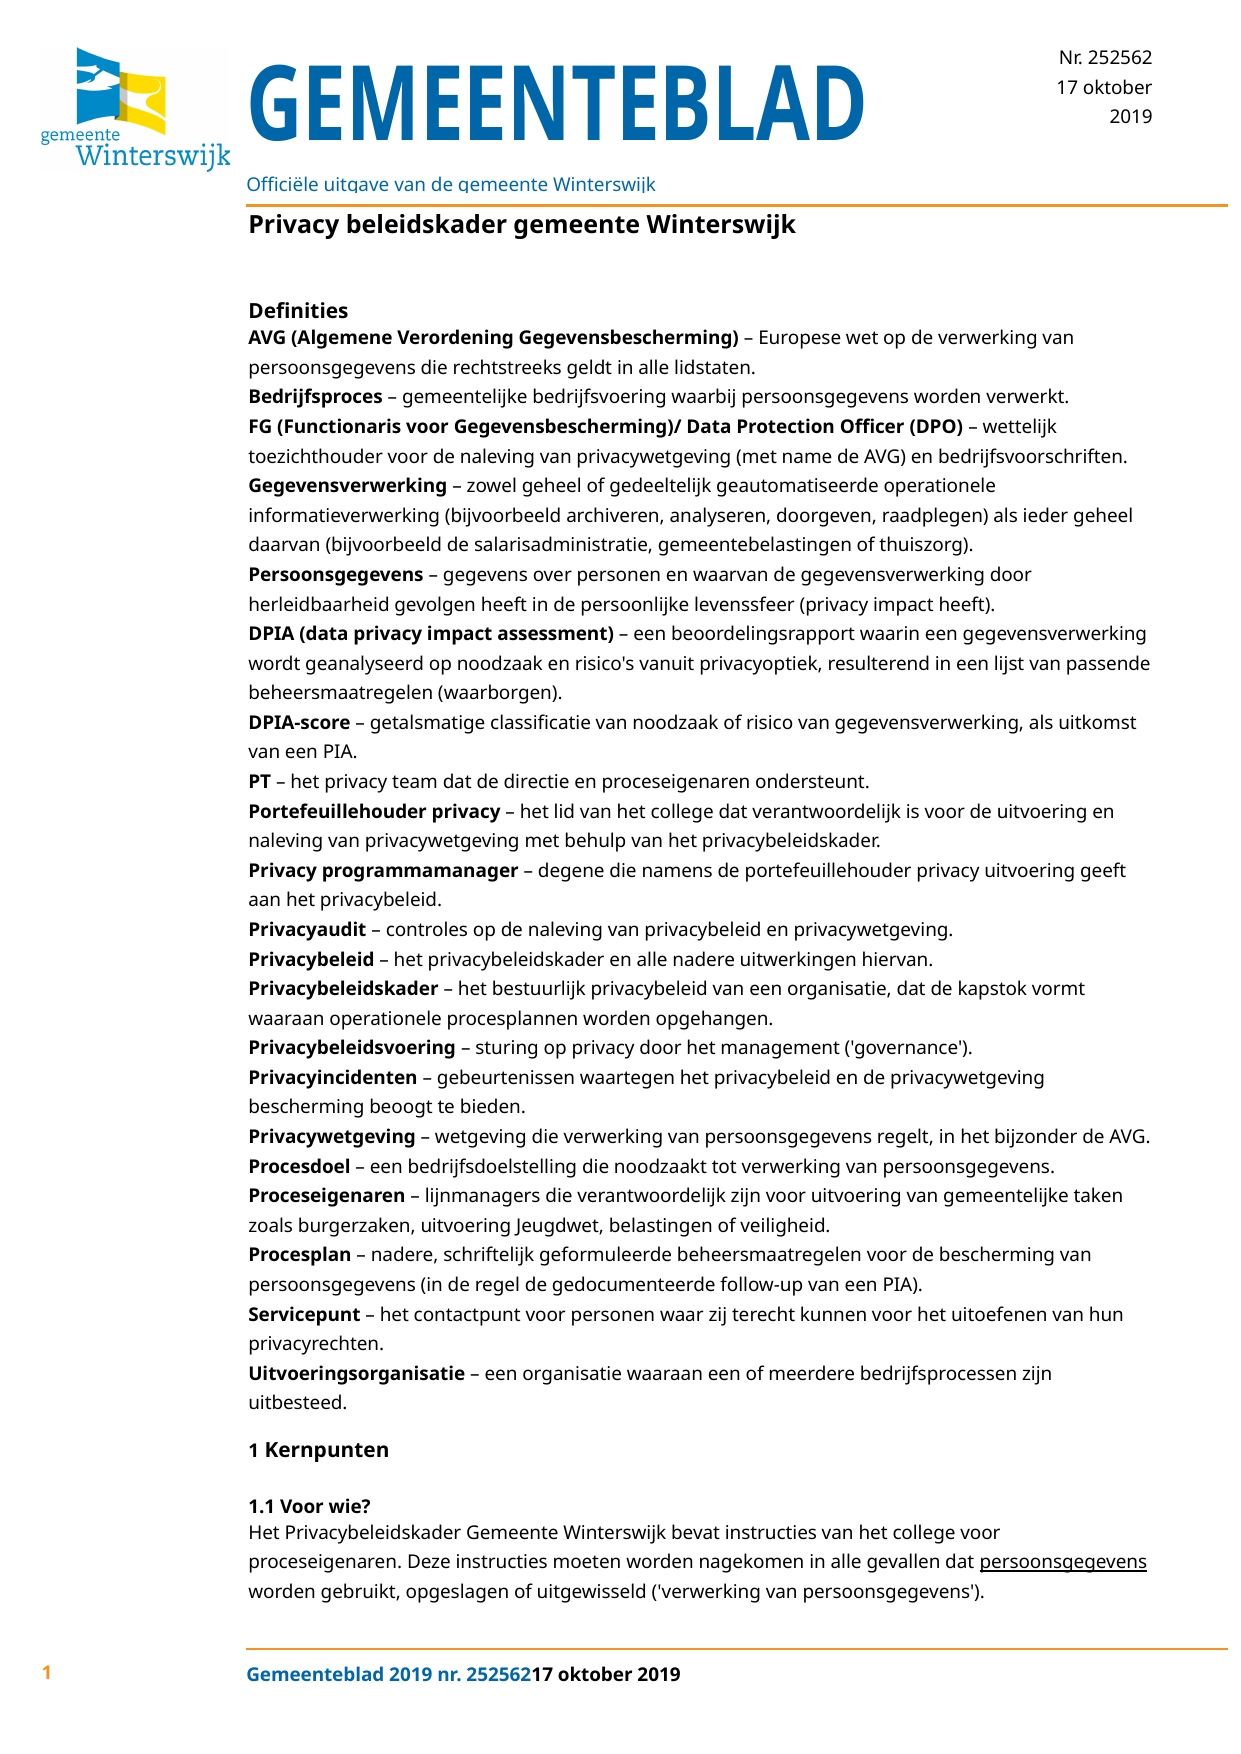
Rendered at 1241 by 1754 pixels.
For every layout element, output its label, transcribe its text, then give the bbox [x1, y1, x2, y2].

text Gegevensverwerking – zowel geheel of gedeeltelijk geautomatiseerde operationele informatieverwerking (bijvoorbeeld archiveren, analyseren, doorgeven, raadplegen) als ieder geheel daarvan (bijvoorbeeld de salarisadministratie, gemeentebelastingen of thuiszorg). [248, 472, 1152, 557]
text Portefeuillehouder privacy – het lid van het college dat verantwoordelijk is voor de uitvoering en naleving van privacywetgeving met behulp van het privacybeleidskader. [248, 798, 1152, 853]
text Bedrijfsproces – gemeentelijke bedrijfsvoering waarbij persoonsgegevens worden verwerkt. [248, 384, 1152, 409]
text Privacybeleidsvoering – sturing op privacy door het management ('governance'). [248, 1034, 1152, 1060]
text Privacybeleid – het privacybeleidskader en alle nadere uitwerkingen hiervan. [248, 946, 1152, 971]
text FG (Functionaris voor Gegevensbescherming)/ Data Protection Officer (DPO) – wettelijk toezichthouder voor de naleving van privacywetgeving (met name de AVG) en bedrijfsvoorschriften. [248, 413, 1152, 468]
text DPIA (data privacy impact assessment) – een beoordelingsrapport waarin een gegevensverwerking wordt geanalyseerd op noodzaak en risico's vanuit privacyoptiek, resulterend in een lijst van passende beheersmaatregelen (waarborgen). [248, 620, 1152, 705]
text Het Privacybeleidskader Gemeente Winterswijk bevat instructies van het college voor proceseigenaren. Deze instructies moeten worden nagekomen in alle gevallen dat persoonsgegevens worden gebruikt, opgeslagen of uitgewisseld ('verwerking van persoonsgegevens'). [248, 1519, 1152, 1604]
text PT – het privacy team dat de directie en proceseigenaren ondersteunt. [248, 768, 1152, 794]
text Privacyincidenten – gebeurtenissen waartegen het privacybeleid en de privacywetgeving bescherming beoogt te bieden. [248, 1064, 1152, 1119]
text Definities [248, 296, 1152, 324]
text 1.1 Voor wie? [248, 1493, 1152, 1519]
text Uitvoeringsorganisatie – een organisatie waaraan een of meerdere bedrijfsprocessen zijn uitbesteed. [248, 1360, 1152, 1415]
text Servicepunt – het contactpunt voor personen waar zij terecht kunnen voor het uitoefenen van hun privacyrechten. [248, 1301, 1152, 1356]
text Privacywetgeving – wetgeving die verwerking van persoonsgegevens regelt, in het bijzonder de AVG. [248, 1123, 1152, 1149]
text Persoonsgegevens – gegevens over personen en waarvan de gegevensverwerking door herleidbaarheid gevolgen heeft in de persoonlijke levenssfeer (privacy impact heeft). [248, 561, 1152, 616]
text Procesdoel – een bedrijfsdoelstelling die noodzaakt tot verwerking van persoonsgegevens. [248, 1153, 1152, 1178]
picture [225, 153, 231, 162]
text Privacy beleidskader gemeente Winterswijk [248, 207, 1152, 241]
text Privacyaudit – controles op de naleving van privacybeleid en privacywetgeving. [248, 916, 1152, 942]
text Procesplan – nadere, schriftelijk geformuleerde beheersmaatregelen voor de bescherming van persoonsgegevens (in de regel de gedocumenteerde follow-up van een PIA). [248, 1242, 1152, 1297]
text 1 Kernpunten [248, 1435, 1152, 1463]
picture [41, 47, 231, 172]
text AVG (Algemene Verordening Gegevensbescherming) – Europese wet op de verwerking van persoonsgegevens die rechtstreeks geldt in alle lidstaten. [248, 324, 1152, 380]
text DPIA-score – getalsmatige classificatie van noodzaak of risico van gegevensverwerking, als uitkomst van een PIA. [248, 709, 1152, 764]
text Privacy programmamanager – degene die namens de portefeuillehouder privacy uitvoering geeft aan het privacybeleid. [248, 857, 1152, 912]
text Proceseigenaren – lijnmanagers die verantwoordelijk zijn voor uitvoering van gemeentelijke taken zoals burgerzaken, uitvoering Jeugdwet, belastingen of veiligheid. [248, 1182, 1152, 1238]
text Privacybeleidskader – het bestuurlijk privacybeleid van een organisatie, dat de kapstok vormt waaraan operationele procesplannen worden opgehangen. [248, 975, 1152, 1031]
